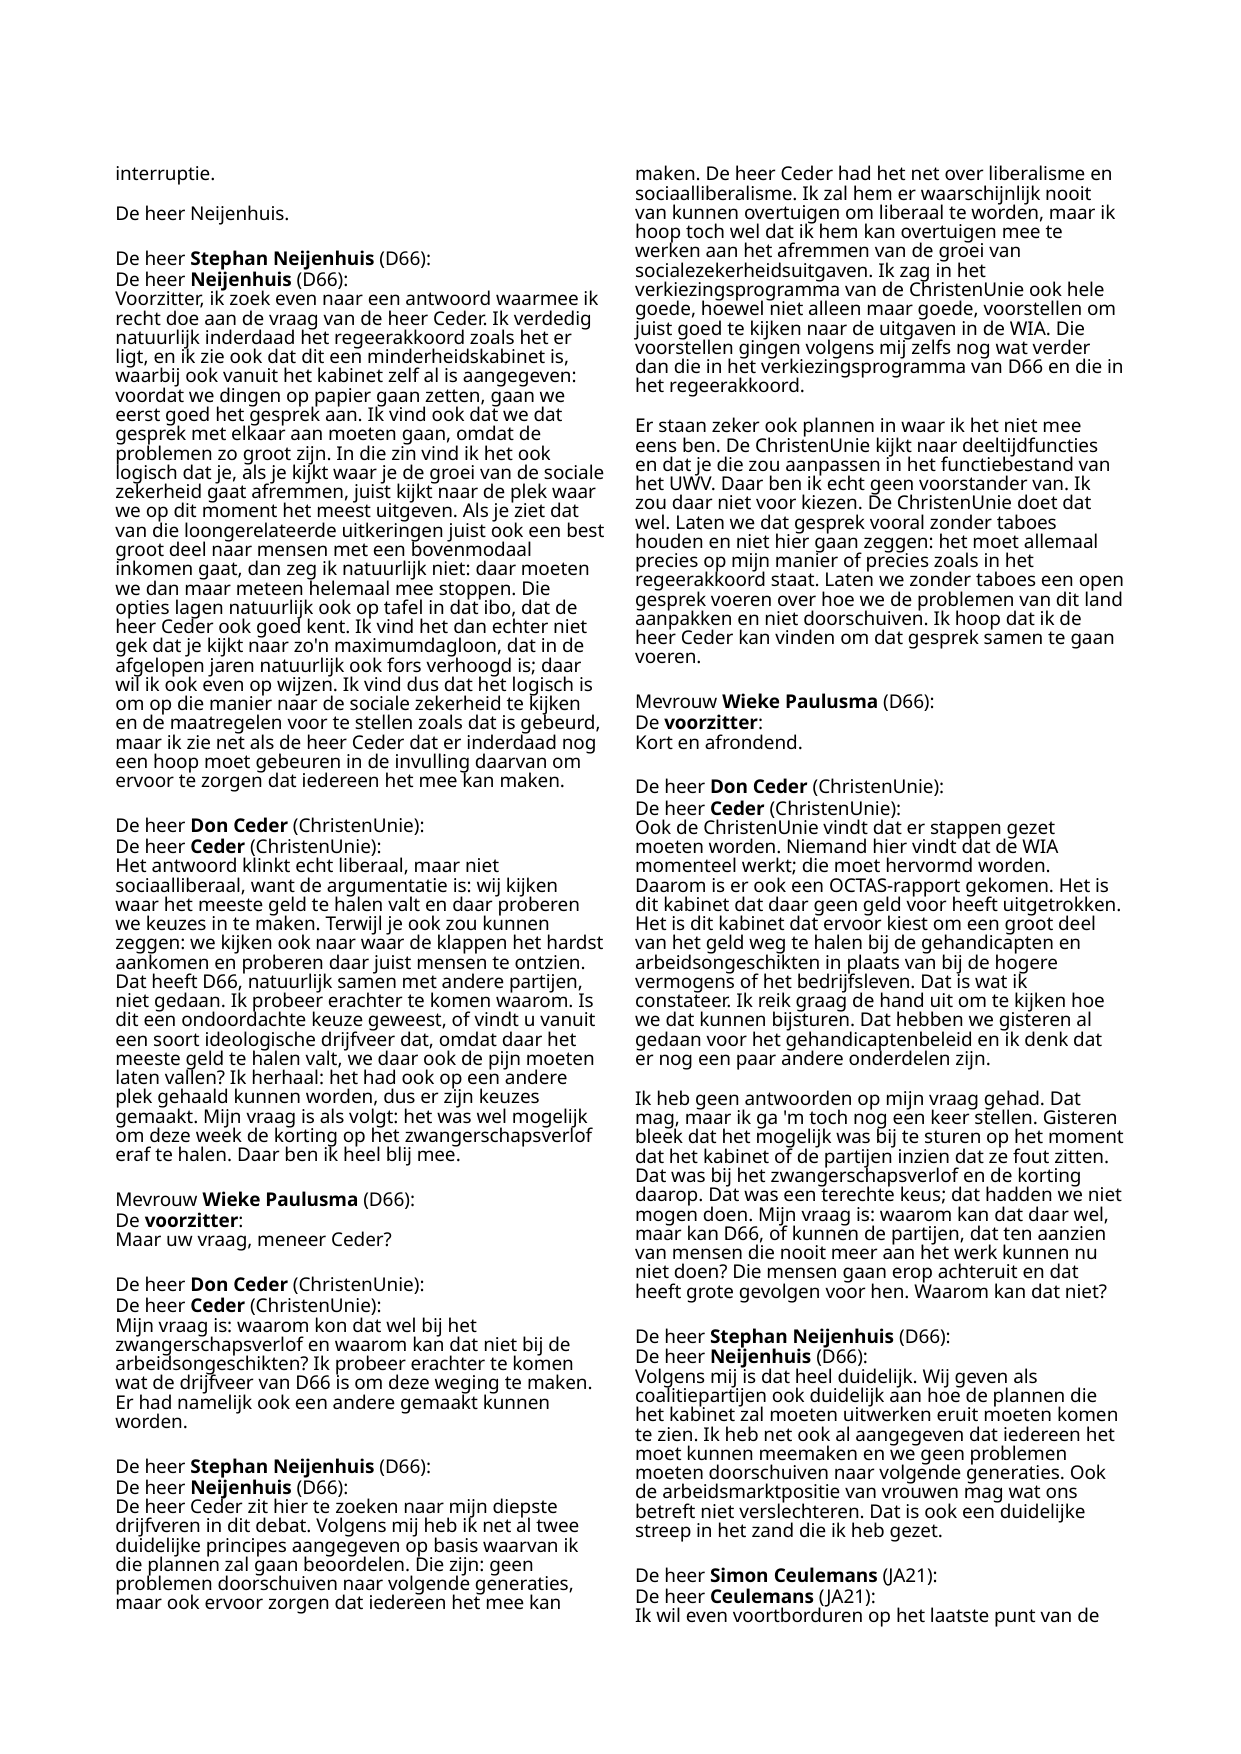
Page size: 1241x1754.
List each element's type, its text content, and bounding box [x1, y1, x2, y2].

text Er staan zeker ook plannen in waar ik het niet mee eens ben. De ChristenUnie kijkt naar deeltijdfuncties en dat je die zou aanpassen in het functiebestand van het UWV. Daar ben ik echt geen voorstander van. Ik zou daar niet voor kiezen. De ChristenUnie doet dat wel. Laten we dat gesprek vooral zonder taboes houden en niet hier gaan zeggen: het moet allemaal precies op mijn manier of precies zoals in het regeerakkoord staat. Laten we zonder taboes een open gesprek voeren over hoe we de problemen van dit land aanpakken en niet doorschuiven. Ik hoop dat ik de heer Ceder kan vinden om dat gesprek samen te gaan voeren. [635, 417, 1125, 668]
text maken. De heer Ceder had het net over liberalisme en sociaalliberalisme. Ik zal hem er waarschijnlijk nooit van kunnen overtuigen om liberaal te worden, maar ik hoop toch wel dat ik hem kan overtuigen mee te werken aan het afremmen van de groei van socialezekerheidsuitgaven. Ik zag in het verkiezingsprogramma van de ChristenUnie ook hele goede, hoewel niet alleen maar goede, voorstellen om juist goed te kijken naar de uitgaven in de WIA. Die voorstellen gingen volgens mij zelfs nog wat verder dan die in het verkiezingsprogramma van D66 en die in het regeerakkoord. [635, 165, 1125, 397]
text Ik heb geen antwoorden op mijn vraag gehad. Dat mag, maar ik ga 'm toch nog een keer stellen. Gisteren bleek dat het mogelijk was bij te sturen op het moment dat het kabinet of de partijen inzien dat ze fout zitten. Dat was bij het zwangerschapsverlof en de korting daarop. Dat was een terechte keus; dat hadden we niet mogen doen. Mijn vraag is: waarom kan dat daar wel, maar kan D66, of kunnen de partijen, dat ten aanzien van mensen die nooit meer aan het werk kunnen nu niet doen? Die mensen gaan erop achteruit en dat heeft grote gevolgen voor hen. Waarom kan dat niet? [635, 1090, 1125, 1302]
text De heer Don Ceder (ChristenUnie): [115, 812, 605, 838]
text De heer Neijenhuis (D66): [115, 271, 605, 290]
text De heer Don Ceder (ChristenUnie): [115, 1272, 605, 1297]
text Mevrouw Wieke Paulusma (D66): [115, 1186, 605, 1212]
text De heer Ceulemans (JA21): [635, 1588, 1125, 1607]
text De heer Stephan Neijenhuis (D66): [635, 1323, 1125, 1348]
text De heer Ceder (ChristenUnie): [115, 1297, 605, 1317]
text Voorzitter, ik zoek even naar een antwoord waarmee ik recht doe aan de vraag van de heer Ceder. Ik verdedig natuurlijk inderdaad het regeerakkoord zoals het er ligt, en ik zie ook dat dit een minderheidskabinet is, waarbij ook vanuit het kabinet zelf al is aangegeven: voordat we dingen op papier gaan zetten, gaan we eerst goed het gesprek aan. Ik vind ook dat we dat gesprek met elkaar aan moeten gaan, omdat de problemen zo groot zijn. In die zin vind ik het ook logisch dat je, als je kijkt waar je de groei van de sociale zekerheid gaat afremmen, juist kijkt naar de plek waar we op dit moment het meest uitgeven. Als je ziet dat van die loongerelateerde uitkeringen juist ook een best groot deel naar mensen met een bovenmodaal inkomen gaat, dan zeg ik natuurlijk niet: daar moeten we dan maar meteen helemaal mee stoppen. Die opties lagen natuurlijk ook op tafel in dat ibo, dat de heer Ceder ook goed kent. Ik vind het dan echter niet gek dat je kijkt naar zo'n maximumdagloon, dat in de afgelopen jaren natuurlijk ook fors verhoogd is; daar wil ik ook even op wijzen. Ik vind dus dat het logisch is om op die manier naar de sociale zekerheid te kijken en de maatregelen voor te stellen zoals dat is gebeurd, maar ik zie net als de heer Ceder dat er inderdaad nog een hoop moet gebeuren in de invulling daarvan om ervoor te zorgen dat iedereen het mee kan maken. [115, 290, 605, 791]
text Maar uw vraag, meneer Ceder? [115, 1231, 605, 1251]
text De heer Neijenhuis. [115, 205, 605, 224]
text Kort en afrondend. [635, 734, 1125, 753]
text interruptie. [115, 165, 605, 184]
text De voorzitter: [115, 1212, 605, 1231]
text De heer Ceder zit hier te zoeken naar mijn diepste drijfveren in dit debat. Volgens mij heb ik net al twee duidelijke principes aangegeven op basis waarvan ik die plannen zal gaan beoordelen. Die zijn: geen problemen doorschuiven naar volgende generaties, maar ook ervoor zorgen dat iedereen het mee kan [115, 1498, 605, 1614]
text De heer Don Ceder (ChristenUnie): [635, 774, 1125, 799]
text De heer Stephan Neijenhuis (D66): [115, 245, 605, 271]
text De heer Ceder (ChristenUnie): [635, 799, 1125, 819]
text De heer Neijenhuis (D66): [635, 1348, 1125, 1368]
text Mevrouw Wieke Paulusma (D66): [635, 689, 1125, 714]
text De voorzitter: [635, 714, 1125, 734]
text De heer Stephan Neijenhuis (D66): [115, 1453, 605, 1479]
text Volgens mij is dat heel duidelijk. Wij geven als coalitiepartijen ook duidelijk aan hoe de plannen die het kabinet zal moeten uitwerken eruit moeten komen te zien. Ik heb net ook al aangegeven dat iedereen het moet kunnen meemaken en we geen problemen moeten doorschuiven naar volgende generaties. Ook de arbeidsmarktpositie van vrouwen mag wat ons betreft niet verslechteren. Dat is ook een duidelijke streep in het zand die ik heb gezet. [635, 1368, 1125, 1541]
text Ik wil even voortborduren op het laatste punt van de [635, 1607, 1125, 1626]
text De heer Neijenhuis (D66): [115, 1479, 605, 1498]
text Mijn vraag is: waarom kon dat wel bij het zwangerschapsverlof en waarom kan dat niet bij de arbeidsongeschikten? Ik probeer erachter te komen wat de drijfveer van D66 is om deze weging te maken. Er had namelijk ook een andere gemaakt kunnen worden. [115, 1317, 605, 1432]
text De heer Ceder (ChristenUnie): [115, 838, 605, 857]
text Ook de ChristenUnie vindt dat er stappen gezet moeten worden. Niemand hier vindt dat de WIA momenteel werkt; die moet hervormd worden. Daarom is er ook een OCTAS-rapport gekomen. Het is dit kabinet dat daar geen geld voor heeft uitgetrokken. Het is dit kabinet dat ervoor kiest om een groot deel van het geld weg te halen bij de gehandicapten en arbeidsongeschikten in plaats van bij de hogere vermogens of het bedrijfsleven. Dat is wat ik constateer. Ik reik graag de hand uit om te kijken hoe we dat kunnen bijsturen. Dat hebben we gisteren al gedaan voor het gehandicaptenbeleid en ik denk dat er nog een paar andere onderdelen zijn. [635, 819, 1125, 1069]
text Het antwoord klinkt echt liberaal, maar niet sociaalliberaal, want de argumentatie is: wij kijken waar het meeste geld te halen valt en daar proberen we keuzes in te maken. Terwijl je ook zou kunnen zeggen: we kijken ook naar waar de klappen het hardst aankomen en proberen daar juist mensen te ontzien. Dat heeft D66, natuurlijk samen met andere partijen, niet gedaan. Ik probeer erachter te komen waarom. Is dit een ondoordachte keuze geweest, of vindt u vanuit een soort ideologische drijfveer dat, omdat daar het meeste geld te halen valt, we daar ook de pijn moeten laten vallen? Ik herhaal: het had ook op een andere plek gehaald kunnen worden, dus er zijn keuzes gemaakt. Mijn vraag is als volgt: het was wel mogelijk om deze week de korting op het zwangerschapsverlof eraf te halen. Daar ben ik heel blij mee. [115, 857, 605, 1166]
text De heer Simon Ceulemans (JA21): [635, 1562, 1125, 1588]
